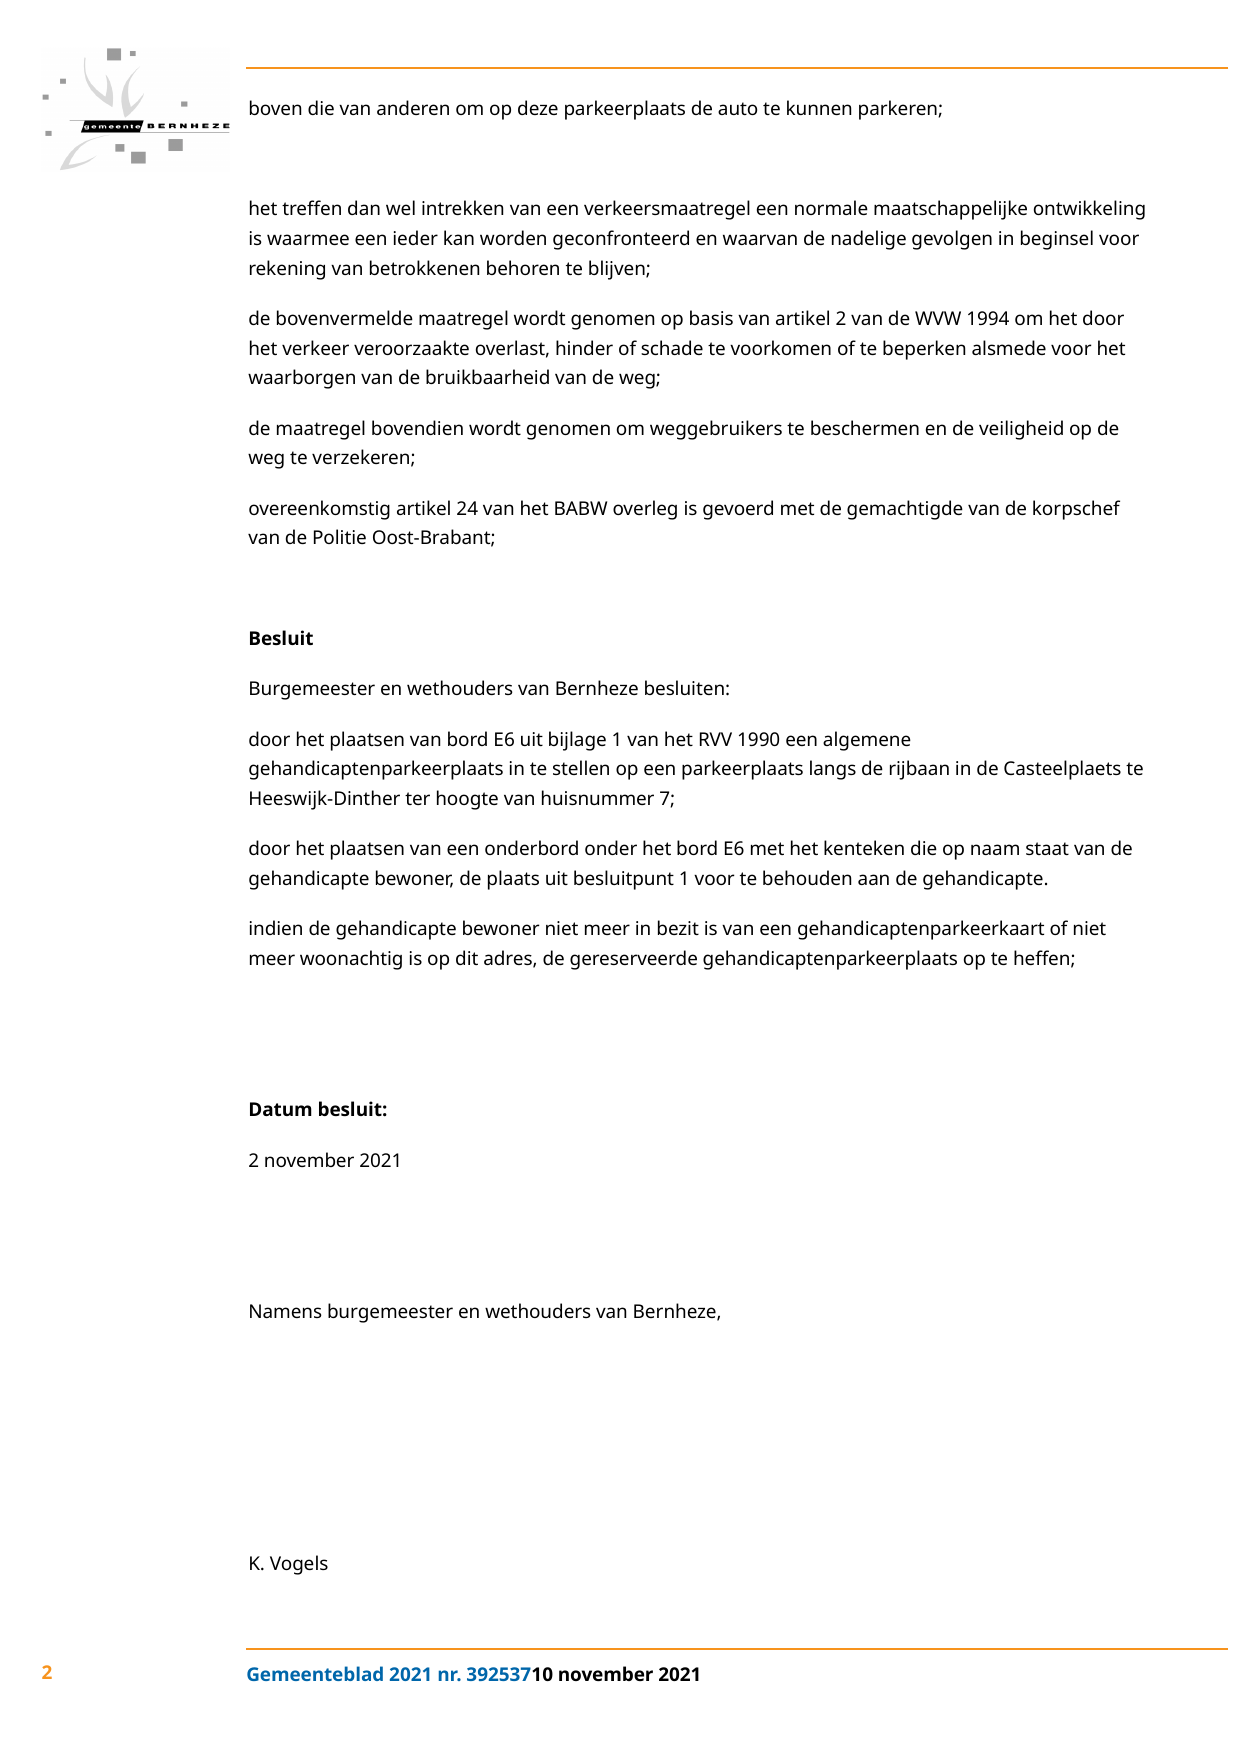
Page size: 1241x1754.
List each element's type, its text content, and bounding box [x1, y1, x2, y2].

picture [41, 47, 231, 172]
text Besluit [248, 625, 1152, 651]
text het treffen dan wel intrekken van een verkeersmaatregel een normale maatschappelijke ontwikkeling is waarmee een ieder kan worden geconfronteerd en waarvan de nadelige gevolgen in beginsel voor rekening van betrokkenen behoren te blijven; [248, 196, 1152, 281]
text de bovenvermelde maatregel wordt genomen op basis van artikel 2 van de WVW 1994 om het door het verkeer veroorzaakte overlast, hinder of schade te voorkomen of te beperken alsmede voor het waarborgen van de bruikbaarheid van de weg; [248, 305, 1152, 390]
text K. Vogels [248, 1550, 1152, 1576]
text boven die van anderen om op deze parkeerplaats de auto te kunnen parkeren; [248, 95, 1152, 121]
text Burgemeester en wethouders van Bernheze besluiten: [248, 676, 1152, 701]
text door het plaatsen van bord E6 uit bijlage 1 van het RVV 1990 een algemene gehandicaptenparkeerplaats in te stellen op een parkeerplaats langs de rijbaan in de Casteelplaets te Heeswijk-Dinther ter hoogte van huisnummer 7; [248, 726, 1152, 811]
text Datum besluit: [248, 1096, 1152, 1122]
text 2 november 2021 [248, 1147, 1152, 1173]
text door het plaatsen van een onderbord onder het bord E6 met het kenteken die op naam staat van de gehandicapte bewoner, de plaats uit besluitpunt 1 voor te behouden aan de gehandicapte. [248, 836, 1152, 891]
text de maatregel bovendien wordt genomen om weggebruikers te beschermen en de veiligheid op de weg te verzekeren; [248, 415, 1152, 470]
text overeenkomstig artikel 24 van het BABW overleg is gevoerd met de gemachtigde van de korpschef van de Politie Oost-Brabant; [248, 495, 1152, 550]
text Namens burgemeester en wethouders van Bernheze, [248, 1298, 1152, 1324]
text indien de gehandicapte bewoner niet meer in bezit is van een gehandicaptenparkeerkaart of niet meer woonachtig is op dit adres, de gereserveerde gehandicaptenparkeerplaats op te heffen; [248, 916, 1152, 971]
